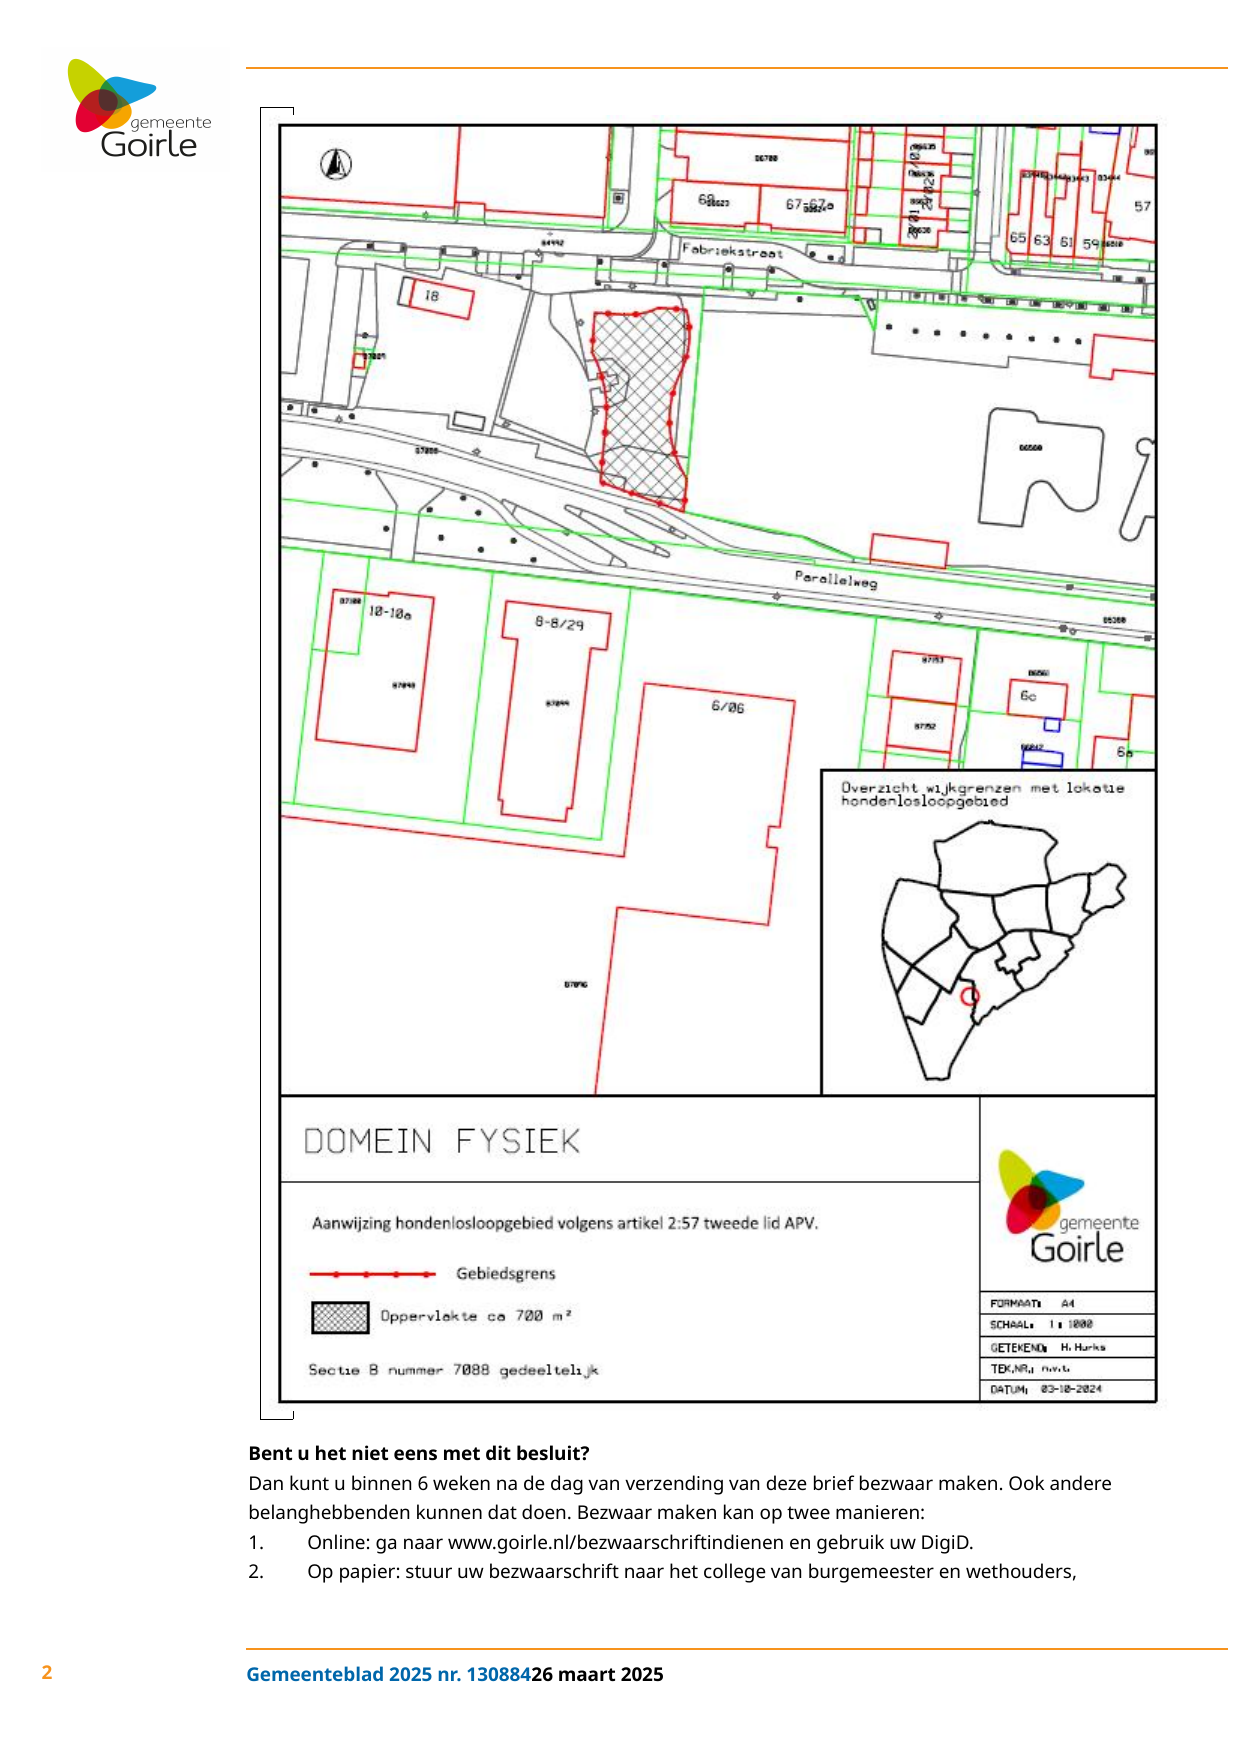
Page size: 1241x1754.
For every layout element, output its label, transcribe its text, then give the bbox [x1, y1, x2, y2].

text Bent u het niet eens met dit besluit? [248, 1440, 1152, 1466]
picture [268, 115, 1173, 1411]
text Dan kunt u binnen 6 weken na de dag van verzending van deze brief bezwaar maken. Ook andere belanghebbenden kunnen dat doen. Bezwaar maken kan op twee manieren: [248, 1470, 1152, 1525]
list Online: ga naar www.goirle.nl/bezwaarschriftindienen en gebruik uw DigiD. [248, 1529, 1152, 1555]
list Op papier: stuur uw bezwaarschrift naar het college van burgemeester en wethouders, [248, 1559, 1152, 1584]
picture [41, 47, 231, 172]
